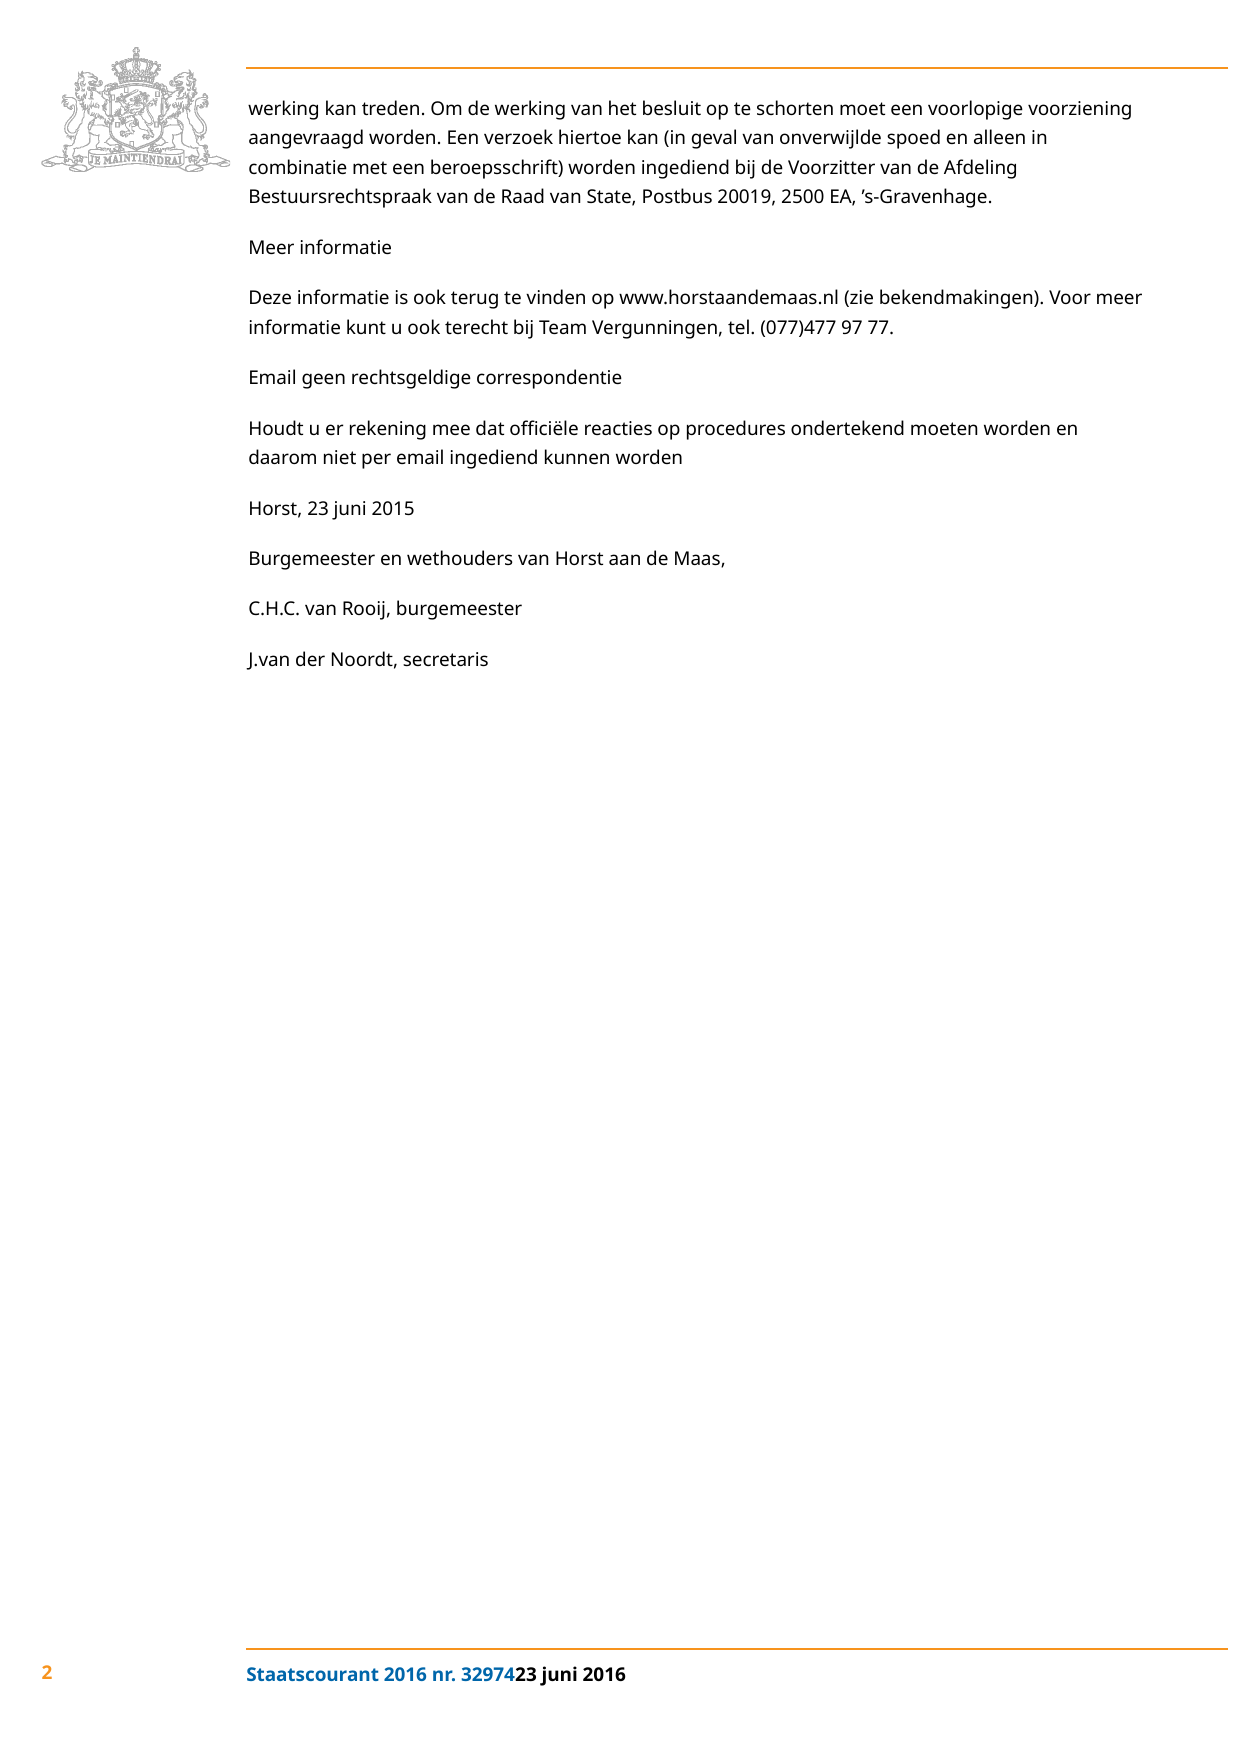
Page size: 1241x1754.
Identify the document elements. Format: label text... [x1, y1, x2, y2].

text C.H.C. van Rooij, burgemeester [248, 596, 1152, 621]
text werking kan treden. Om de werking van het besluit op te schorten moet een voorlopige voorziening aangevraagd worden. Een verzoek hiertoe kan (in geval van onverwijlde spoed en alleen in combinatie met een beroepsschrift) worden ingediend bij de Voorzitter van de Afdeling Bestuursrechtspraak van de Raad van State, Postbus 20019, 2500 EA, ’s-Gravenhage. [248, 95, 1152, 209]
text Horst, 23 juni 2015 [248, 495, 1152, 521]
text Burgemeester en wethouders van Horst aan de Maas, [248, 545, 1152, 571]
picture [41, 47, 231, 172]
text Deze informatie is ook terug te vinden op www.horstaandemaas.nl (zie bekendmakingen). Voor meer informatie kunt u ook terecht bij Team Vergunningen, tel. (077)477 97 77. [248, 284, 1152, 340]
text Meer informatie [248, 234, 1152, 260]
text J.van der Noordt, secretaris [248, 646, 1152, 672]
text Email geen rechtsgeldige correspondentie [248, 364, 1152, 390]
text Houdt u er rekening mee dat officiële reacties op procedures ondertekend moeten worden en daarom niet per email ingediend kunnen worden [248, 415, 1152, 470]
